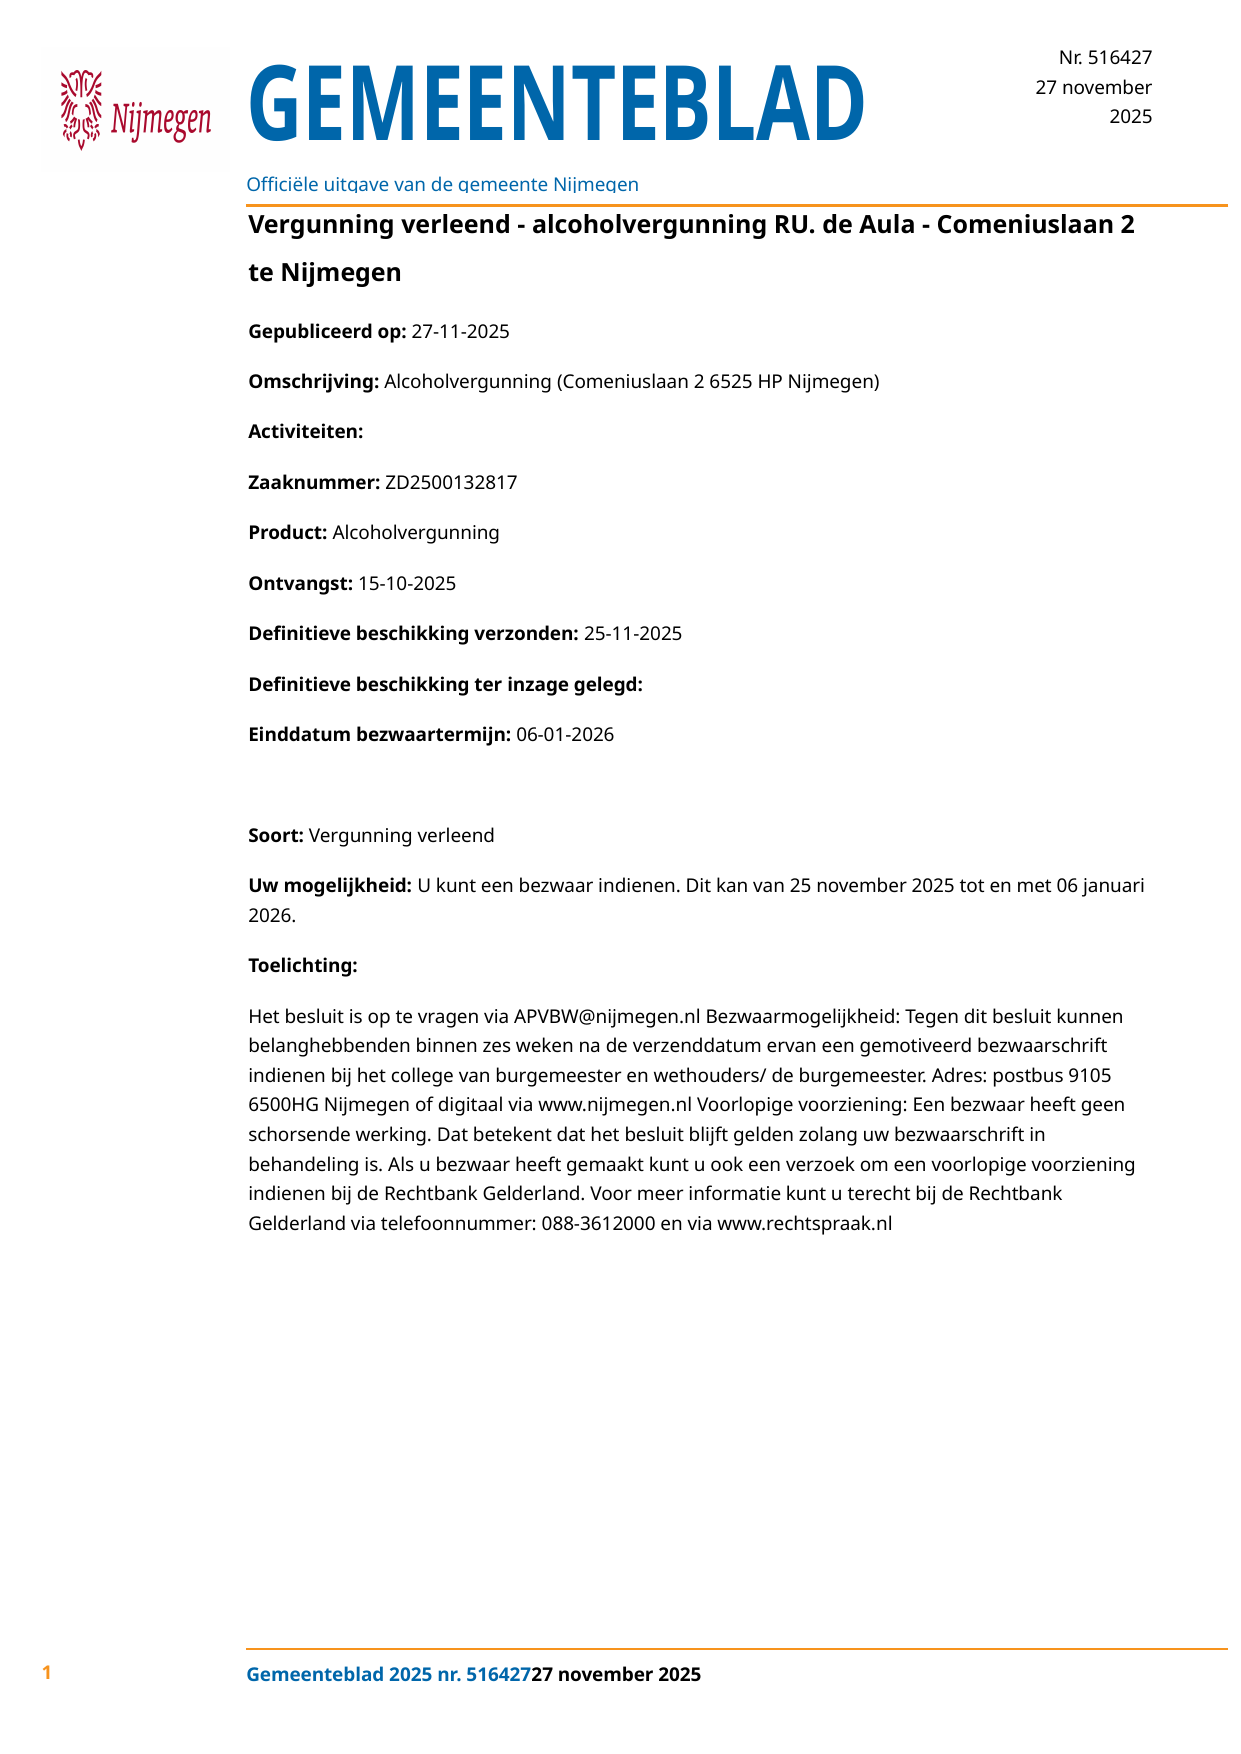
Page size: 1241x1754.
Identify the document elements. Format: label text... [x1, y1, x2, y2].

text Toelichting: [248, 952, 1152, 978]
text Zaaknummer: ZD2500132817 [248, 469, 1152, 495]
text Definitieve beschikking ter inzage gelegd: [248, 671, 1152, 697]
text Ontvangst: 15-10-2025 [248, 570, 1152, 596]
text Product: Alcoholvergunning [248, 519, 1152, 545]
text Gepubliceerd op: 27-11-2025 [248, 318, 1152, 344]
text Omschrijving: Alcoholvergunning (Comeniuslaan 2 6525 HP Nijmegen) [248, 368, 1152, 394]
text Activiteiten: [248, 419, 1152, 444]
text Definitieve beschikking verzonden: 25-11-2025 [248, 620, 1152, 646]
picture [41, 47, 231, 172]
text Het besluit is op te vragen via APVBW@nijmegen.nl Bezwaarmogelijkheid: Tegen dit besluit kunnen belanghebbenden binnen zes weken na de verzenddatum ervan een gemotiveerd bezwaarschrift indienen bij het college van burgemeester en wethouders/ de burgemeester. Adres: postbus 9105 6500HG Nijmegen of digitaal via www.nijmegen.nl Voorlopige voorziening: Een bezwaar heeft geen schorsende werking. Dat betekent dat het besluit blijft gelden zolang uw bezwaarschrift in behandeling is. Als u bezwaar heeft gemaakt kunt u ook een verzoek om een voorlopige voorziening indienen bij de Rechtbank Gelderland. Voor meer informatie kunt u terecht bij de Rechtbank Gelderland via telefoonnummer: 088-3612000 en via www.rechtspraak.nl [248, 1003, 1152, 1236]
text Vergunning verleend - alcoholvergunning RU. de Aula - Comeniuslaan 2 te Nijmegen [248, 207, 1152, 288]
text Soort: Vergunning verleend [248, 822, 1152, 848]
text Uw mogelijkheid: U kunt een bezwaar indienen. Dit kan van 25 november 2025 tot en met 06 januari 2026. [248, 872, 1152, 928]
text Einddatum bezwaartermijn: 06-01-2026 [248, 721, 1152, 747]
